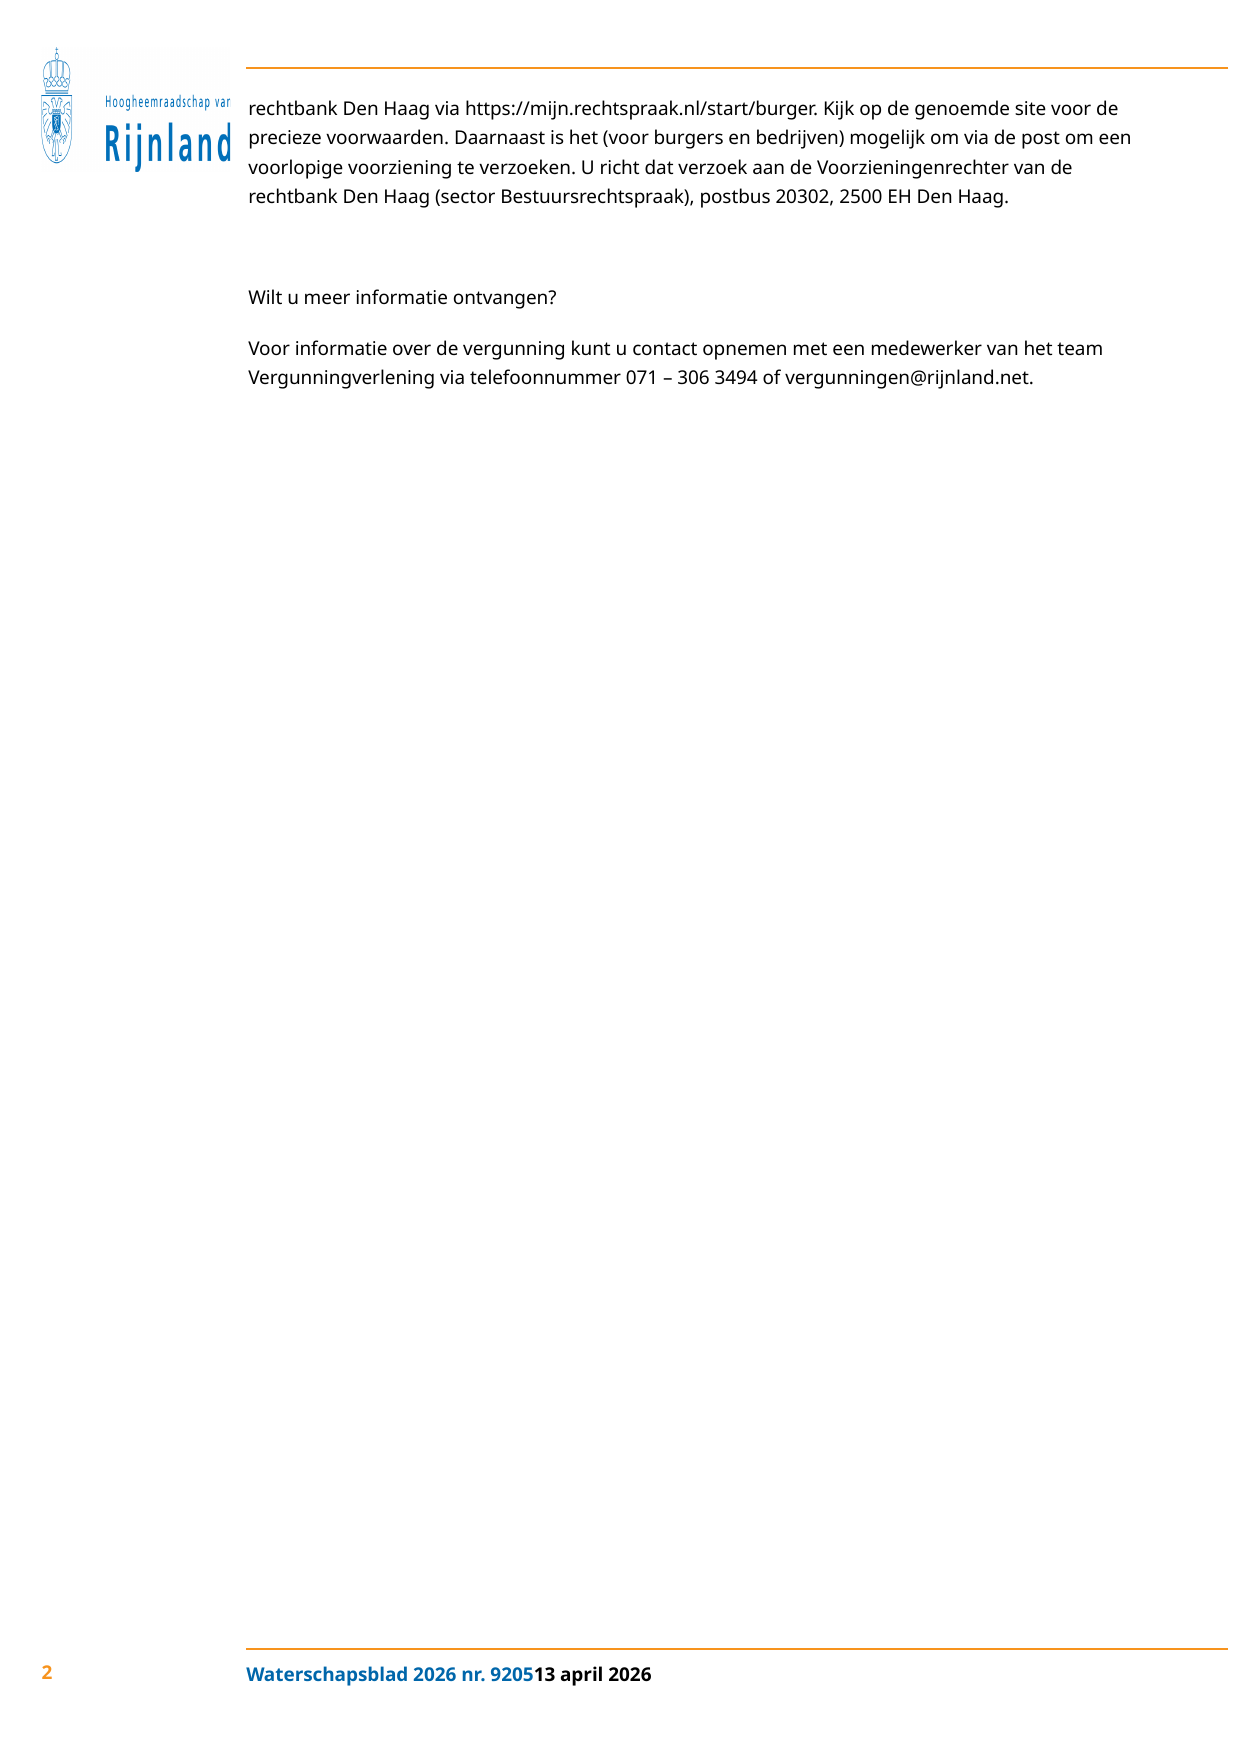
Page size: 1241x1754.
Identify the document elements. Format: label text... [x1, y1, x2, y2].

text Wilt u meer informatie ontvangen? [248, 284, 1152, 310]
text rechtbank Den Haag via https://mijn.rechtspraak.nl/start/burger. Kijk op de genoemde site voor de precieze voorwaarden. Daarnaast is het (voor burgers en bedrijven) mogelijk om via de post om een voorlopige voorziening te verzoeken. U richt dat verzoek aan de Voorzieningenrechter van de rechtbank Den Haag (sector Bestuursrechtspraak), postbus 20302, 2500 EH Den Haag. [248, 95, 1152, 209]
text Voor informatie over de vergunning kunt u contact opnemen met een medewerker van het team Vergunningverlening via telefoonnummer 071 – 306 3494 of vergunningen@rijnland.net. [248, 335, 1152, 390]
picture [41, 47, 231, 172]
